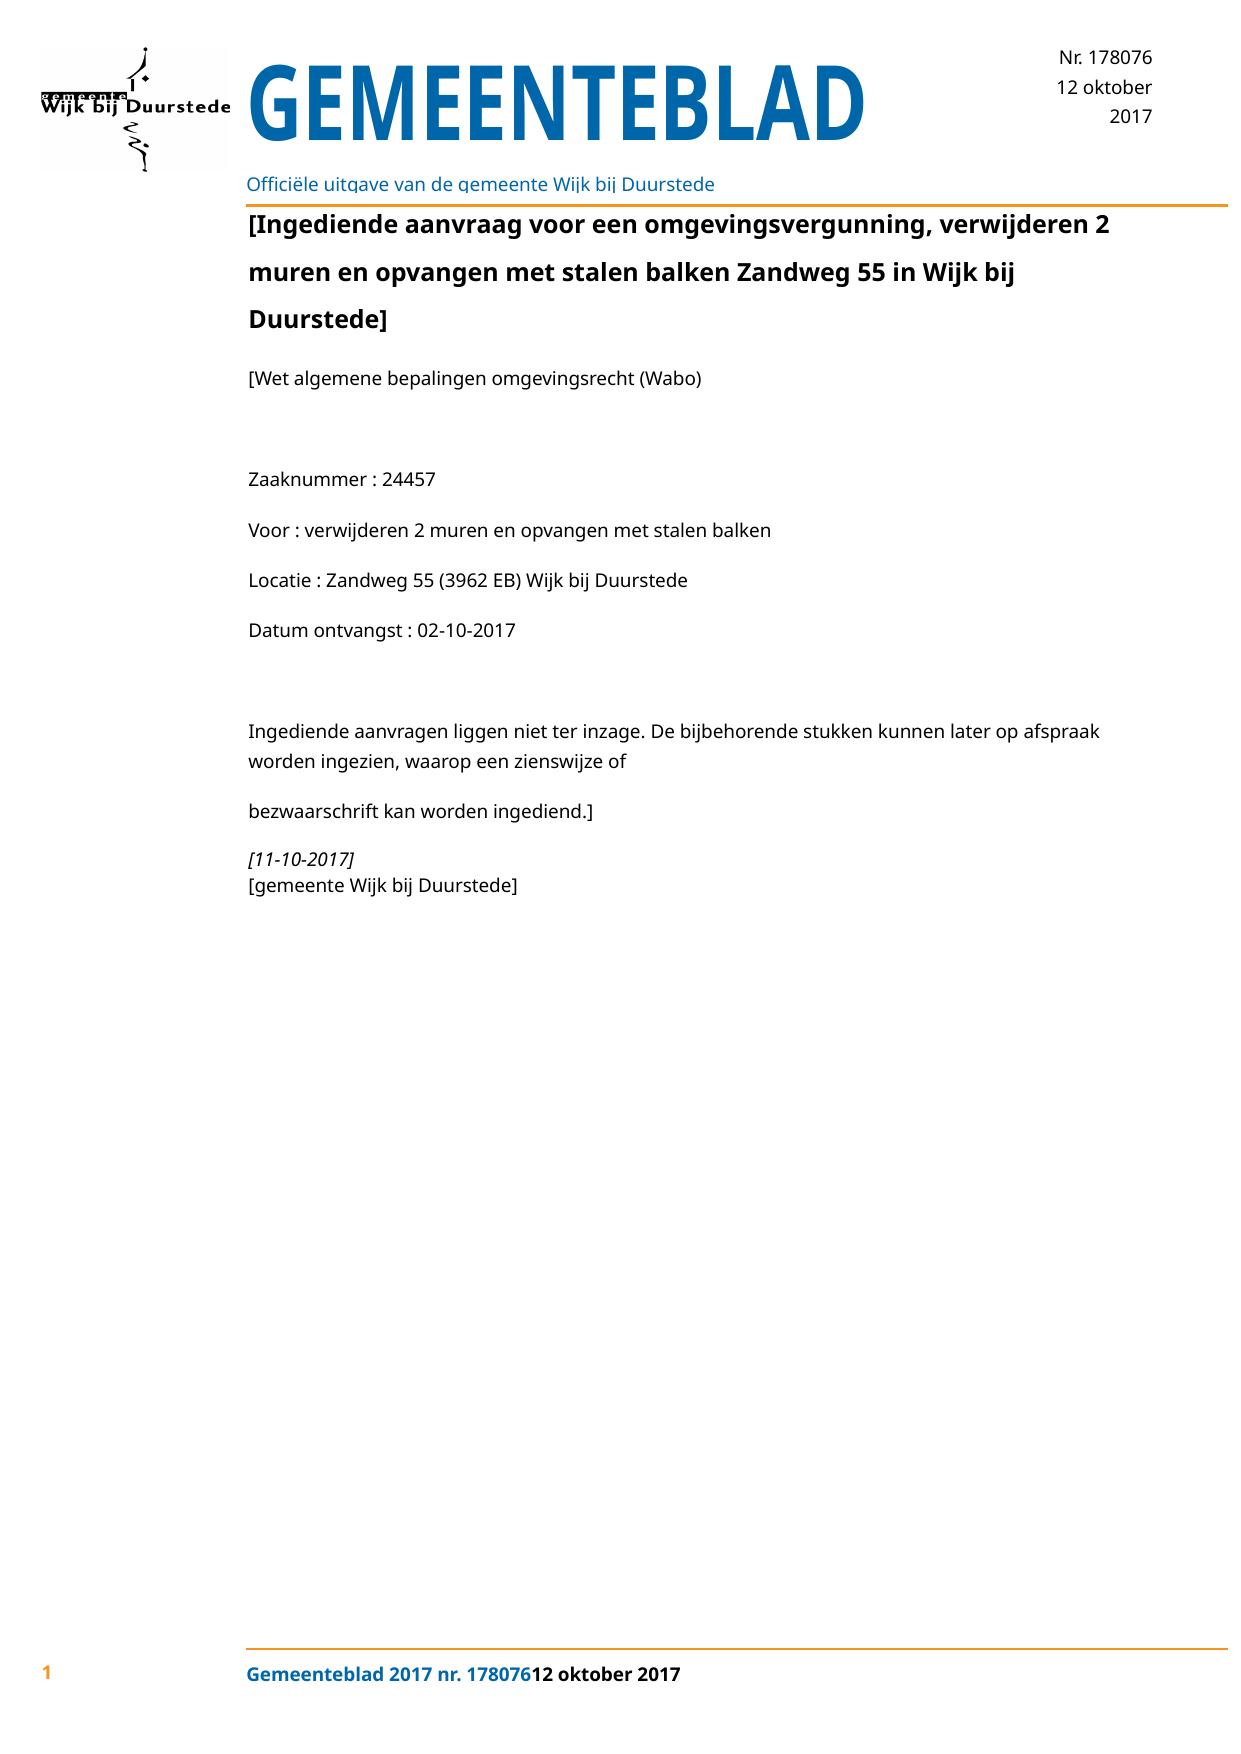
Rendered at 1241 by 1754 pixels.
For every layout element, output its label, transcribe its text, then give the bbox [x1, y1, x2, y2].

text Locatie : Zandweg 55 (3962 EB) Wijk bij Duurstede [248, 567, 1152, 593]
text Voor : verwijderen 2 muren en opvangen met stalen balken [248, 517, 1152, 542]
text bezwaarschrift kan worden ingediend.] [248, 798, 1152, 824]
text [11-10-2017] [248, 846, 1152, 872]
text Datum ontvangst : 02-10-2017 [248, 618, 1152, 643]
picture [41, 47, 231, 172]
text [Ingediende aanvraag voor een omgevingsvergunning, verwijderen 2 muren en opvangen met stalen balken Zandweg 55 in Wijk bij Duurstede] [248, 207, 1152, 336]
text [gemeente Wijk bij Duurstede] [248, 872, 1152, 898]
text [Wet algemene bepalingen omgevingsrecht (Wabo) [248, 366, 1152, 391]
text Zaaknummer : 24457 [248, 466, 1152, 492]
text Ingediende aanvragen liggen niet ter inzage. De bijbehorende stukken kunnen later op afspraak worden ingezien, waarop een zienswijze of [248, 718, 1152, 774]
